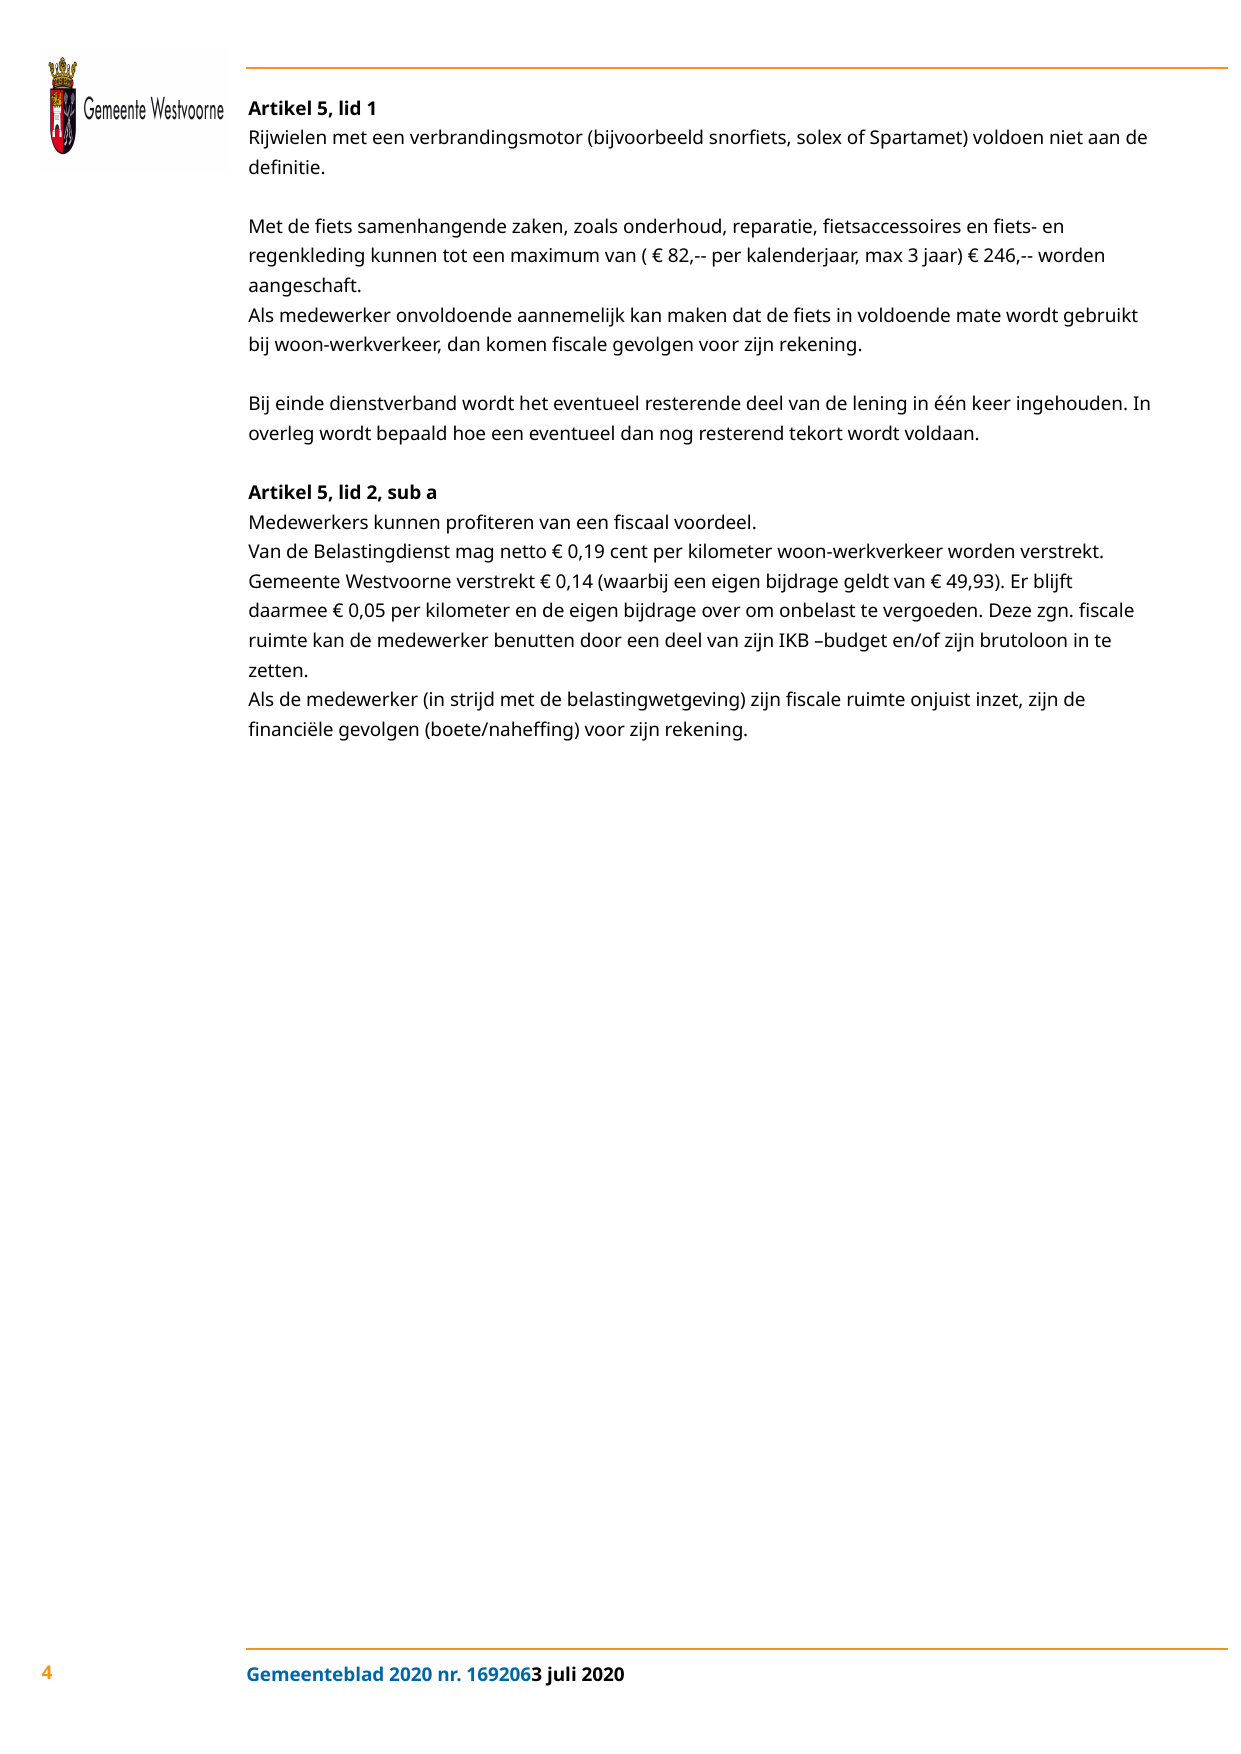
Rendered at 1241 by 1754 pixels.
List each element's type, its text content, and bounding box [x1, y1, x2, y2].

text Als medewerker onvoldoende aannemelijk kan maken dat de fiets in voldoende mate wordt gebruikt bij woon-werkverkeer, dan komen fiscale gevolgen voor zijn rekening. [248, 302, 1152, 357]
picture [41, 47, 231, 172]
text Gemeente Westvoorne verstrekt € 0,14 (waarbij een eigen bijdrage geldt van € 49,93). Er blijft daarmee € 0,05 per kilometer en de eigen bijdrage over om onbelast te vergoeden. Deze zgn. fiscale ruimte kan de medewerker benutten door een deel van zijn IKB –budget en/of zijn brutoloon in te zetten. [248, 568, 1152, 683]
text Artikel 5, lid 1 [248, 95, 1152, 121]
text Medewerkers kunnen profiteren van een fiscaal voordeel. [248, 509, 1152, 535]
text Met de fiets samenhangende zaken, zoals onderhoud, reparatie, fietsaccessoires en fiets- en regenkleding kunnen tot een maximum van ( € 82,-- per kalenderjaar, max 3 jaar) € 246,-- worden aangeschaft. [248, 213, 1152, 298]
text Rijwielen met een verbrandingsmotor (bijvoorbeeld snorfiets, solex of Spartamet) voldoen niet aan de definitie. [248, 124, 1152, 180]
text Artikel 5, lid 2, sub a [248, 479, 1152, 505]
text Als de medewerker (in strijd met de belastingwetgeving) zijn fiscale ruimte onjuist inzet, zijn de financiële gevolgen (boete/naheffing) voor zijn rekening. [248, 686, 1152, 742]
text Van de Belastingdienst mag netto € 0,19 cent per kilometer woon-werkverkeer worden verstrekt. [248, 538, 1152, 564]
text Bij einde dienstverband wordt het eventueel resterende deel van de lening in één keer ingehouden. In overleg wordt bepaald hoe een eventueel dan nog resterend tekort wordt voldaan. [248, 391, 1152, 446]
